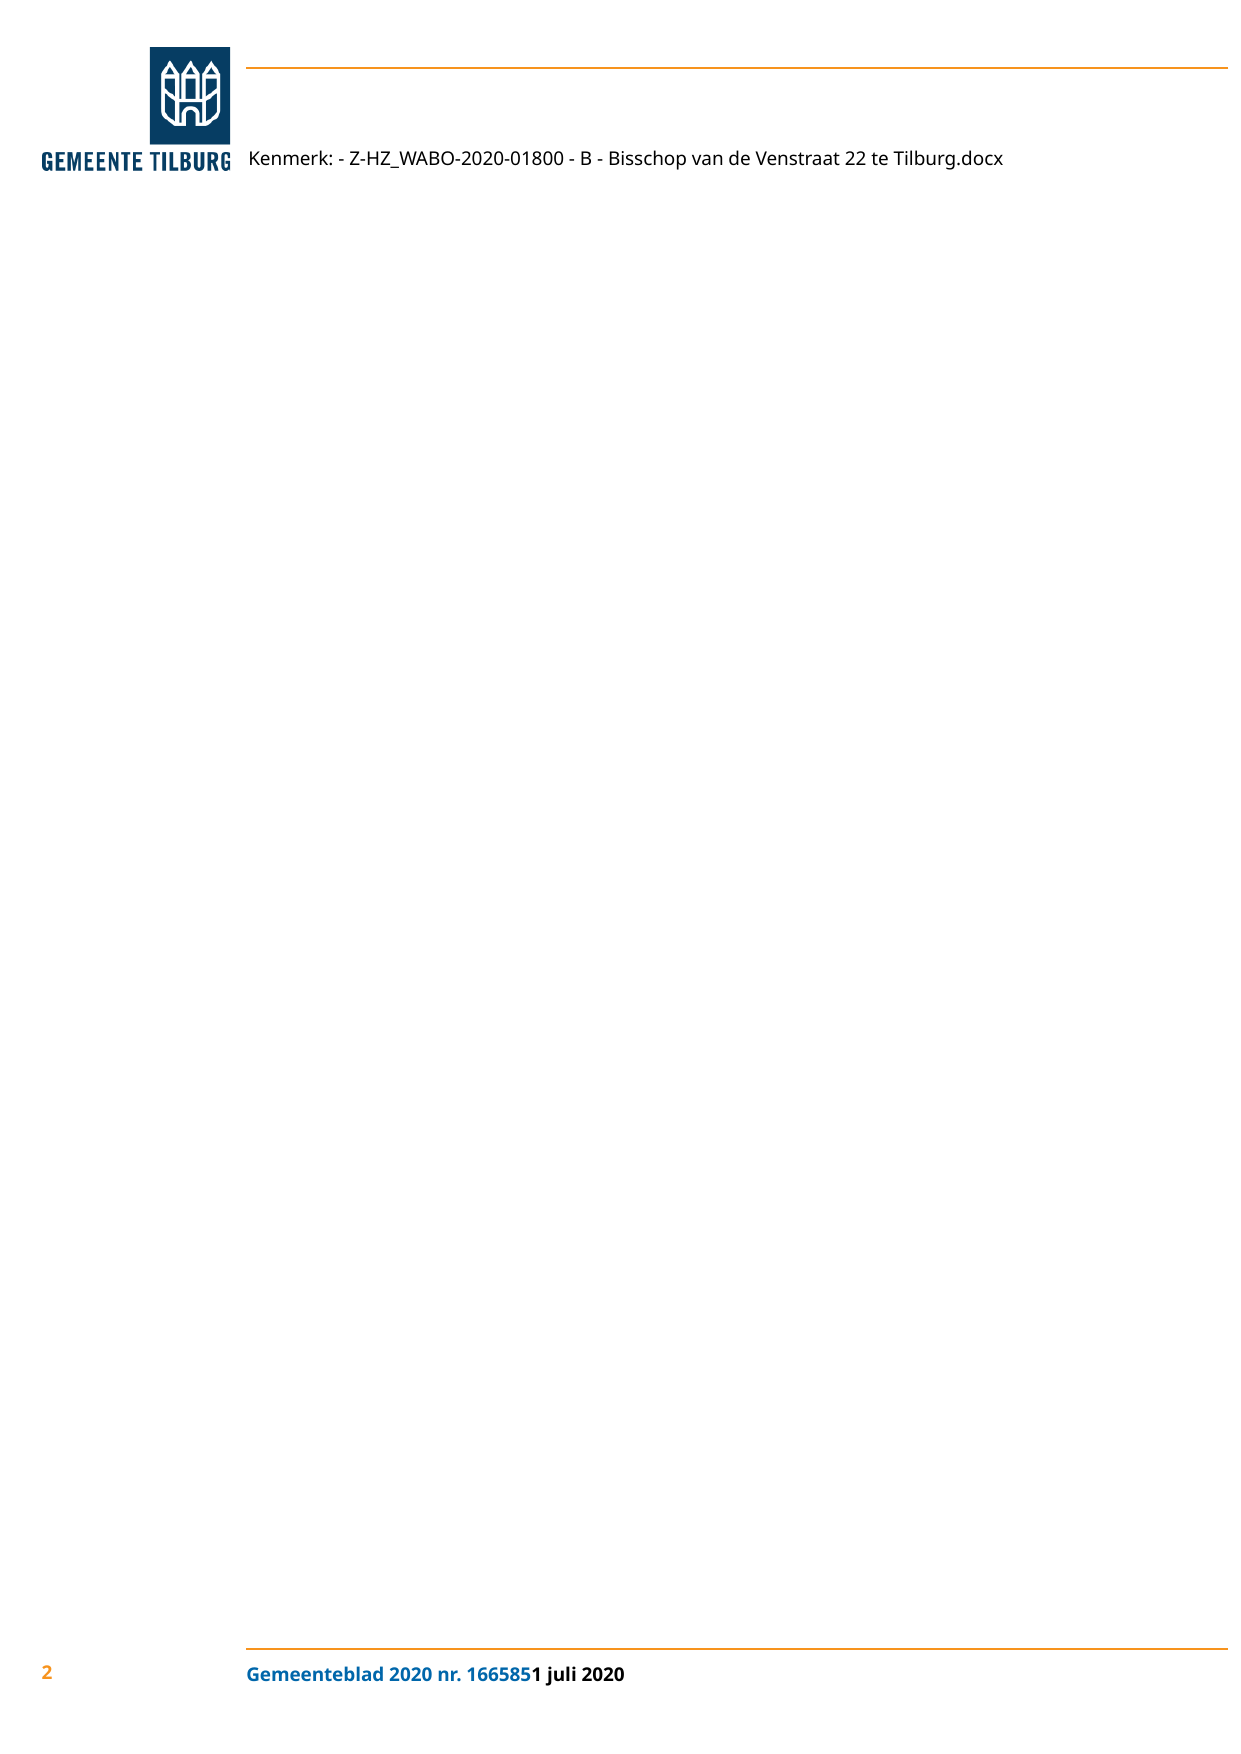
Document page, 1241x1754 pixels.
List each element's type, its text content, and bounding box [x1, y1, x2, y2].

text Kenmerk: - Z-HZ_WABO-2020-01800 - B - Bisschop van de Venstraat 22 te Tilburg.docx [248, 145, 1152, 171]
picture [41, 47, 231, 172]
